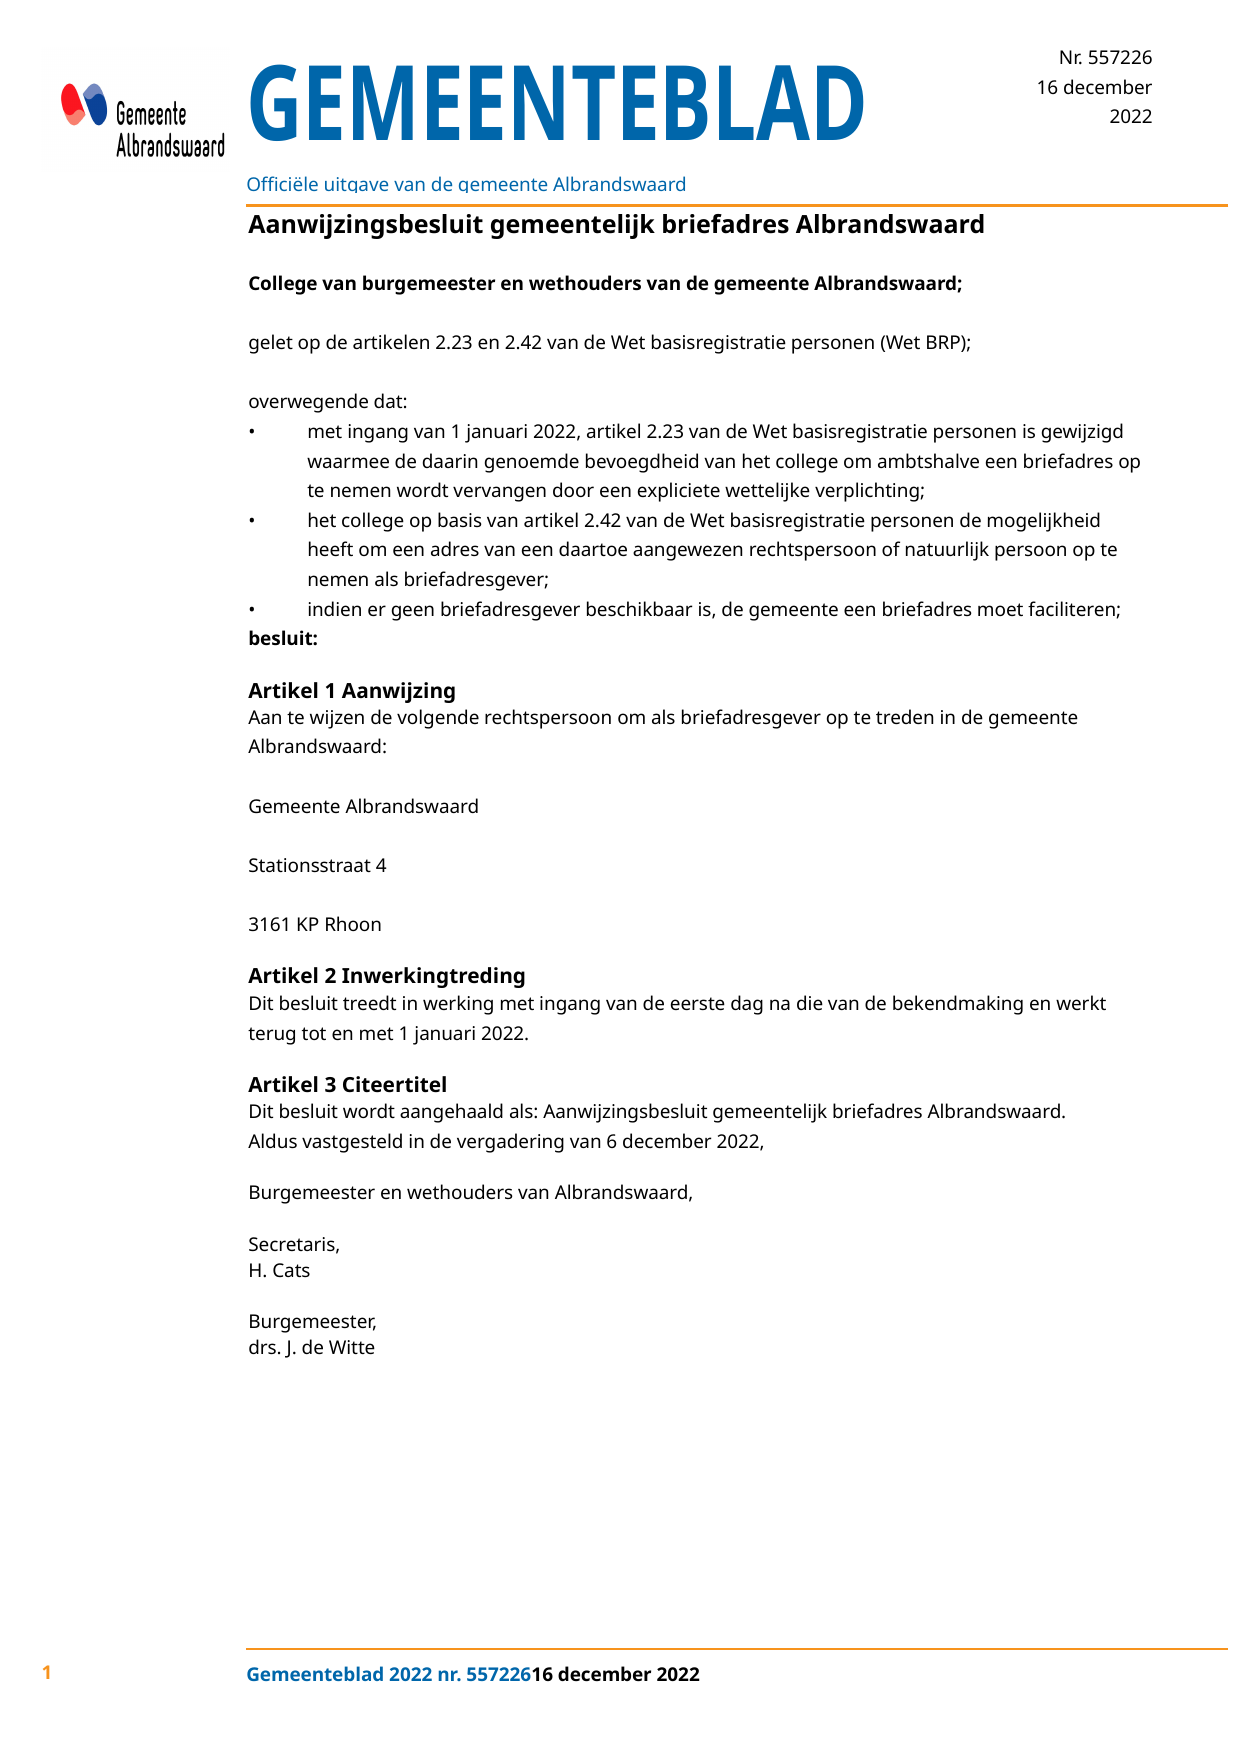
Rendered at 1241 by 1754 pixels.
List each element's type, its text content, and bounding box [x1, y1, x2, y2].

text drs. J. de Witte [248, 1334, 1152, 1360]
text Artikel 3 Citeertitel [248, 1070, 1152, 1098]
list indien er geen briefadresgever beschikbaar is, de gemeente een briefadres moet faciliteren; [248, 596, 1152, 621]
text 3161 KP Rhoon [248, 911, 1152, 937]
text Secretaris, [248, 1231, 1152, 1257]
picture [41, 47, 231, 172]
text Burgemeester, [248, 1308, 1152, 1334]
text Stationsstraat 4 [248, 852, 1152, 878]
text Aan te wijzen de volgende rechtspersoon om als briefadresgever op te treden in de gemeente Albrandswaard: [248, 704, 1152, 759]
text Gemeente Albrandswaard [248, 793, 1152, 819]
text Artikel 1 Aanwijzing [248, 676, 1152, 704]
text Burgemeester en wethouders van Albrandswaard, [248, 1179, 1152, 1205]
list met ingang van 1 januari 2022, artikel 2.23 van de Wet basisregistratie personen is gewijzigd waarmee de daarin genoemde bevoegdheid van het college om ambtshalve een briefadres op te nemen wordt vervangen door een expliciete wettelijke verplichting; [248, 418, 1152, 503]
text College van burgemeester en wethouders van de gemeente Albrandswaard; [248, 270, 1152, 296]
text Aldus vastgesteld in de vergadering van 6 december 2022, [248, 1128, 1152, 1154]
text H. Cats [248, 1257, 1152, 1282]
text Dit besluit treedt in werking met ingang van de eerste dag na die van de bekendmaking en werkt terug tot en met 1 januari 2022. [248, 990, 1152, 1045]
text gelet op de artikelen 2.23 en 2.42 van de Wet basisregistratie personen (Wet BRP); [248, 329, 1152, 355]
text Artikel 2 Inwerkingtreding [248, 962, 1152, 990]
list het college op basis van artikel 2.42 van de Wet basisregistratie personen de mogelijkheid heeft om een adres van een daartoe aangewezen rechtspersoon of natuurlijk persoon op te nemen als briefadresgever; [248, 507, 1152, 592]
text besluit: [248, 625, 1152, 651]
text Aanwijzingsbesluit gemeentelijk briefadres Albrandswaard [248, 207, 1152, 241]
text Dit besluit wordt aangehaald als: Aanwijzingsbesluit gemeentelijk briefadres Albrandswaard. [248, 1098, 1152, 1124]
text overwegende dat: [248, 389, 1152, 414]
